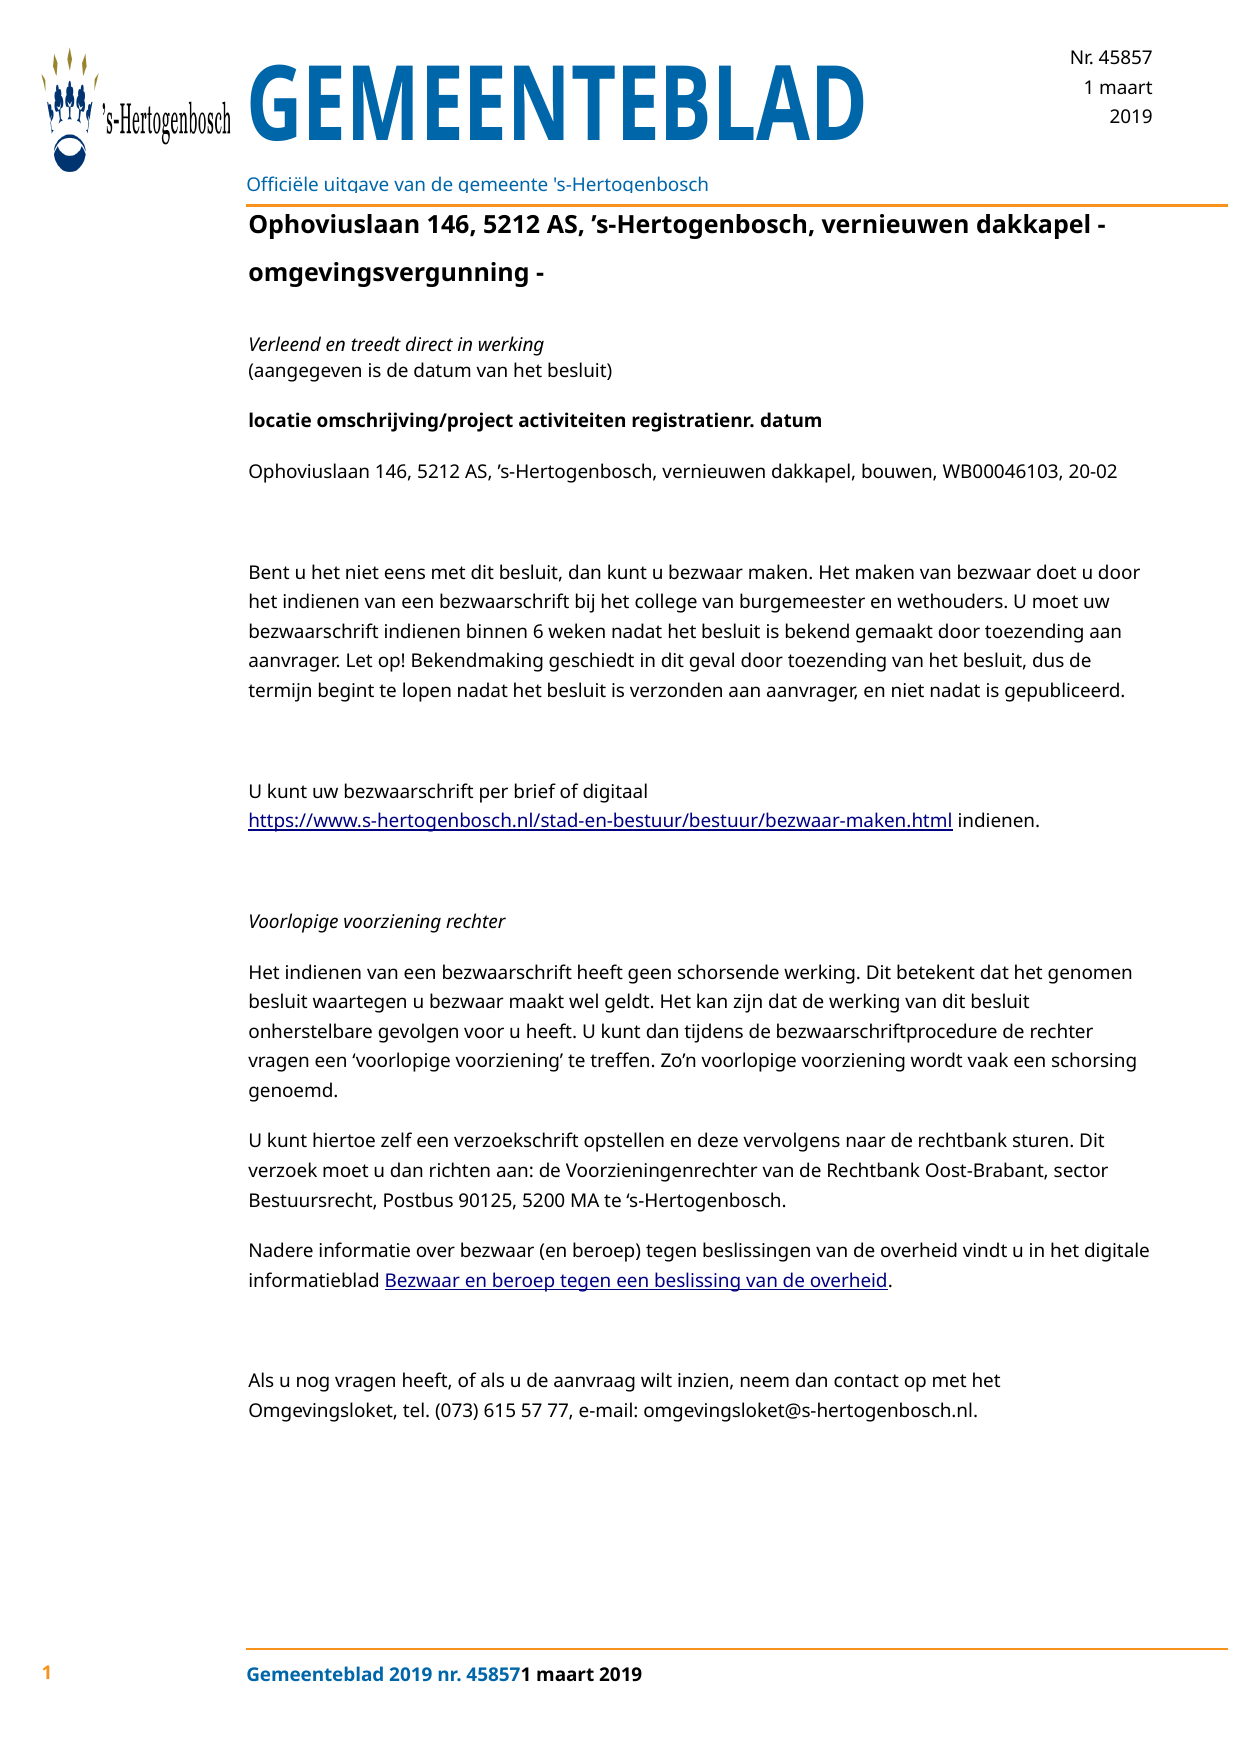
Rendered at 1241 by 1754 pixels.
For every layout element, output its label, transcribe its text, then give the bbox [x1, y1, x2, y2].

text U kunt uw bezwaarschrift per brief of digitaal https://www.s-hertogenbosch.nl/stad-en-bestuur/bestuur/bezwaar-maken.html indienen. [248, 778, 1152, 833]
picture [41, 47, 231, 172]
text (aangegeven is de datum van het besluit) [248, 357, 1152, 383]
text locatie omschrijving/project activiteiten registratienr. datum [248, 408, 1152, 433]
text Verleend en treedt direct in werking [248, 331, 1152, 357]
text Ophoviuslaan 146, 5212 AS, ’s-Hertogenbosch, vernieuwen dakkapel - omgevingsvergunning - [248, 207, 1152, 288]
text U kunt hiertoe zelf een verzoekschrift opstellen en deze vervolgens naar de rechtbank sturen. Dit verzoek moet u dan richten aan: de Voorzieningenrechter van de Rechtbank Oost-Brabant, sector Bestuursrecht, Postbus 90125, 5200 MA te ‘s-Hertogenbosch. [248, 1128, 1152, 1212]
text Nadere informatie over bezwaar (en beroep) tegen beslissingen van de overheid vindt u in het digitale informatieblad Bezwaar en beroep tegen een beslissing van de overheid. [248, 1237, 1152, 1292]
text Bent u het niet eens met dit besluit, dan kunt u bezwaar maken. Het maken van bezwaar doet u door het indienen van een bezwaarschrift bij het college van burgemeester en wethouders. U moet uw bezwaarschrift indienen binnen 6 weken nadat het besluit is bekend gemaakt door toezending aan aanvrager. Let op! Bekendmaking geschiedt in dit geval door toezending van het besluit, dus de termijn begint te lopen nadat het besluit is verzonden aan aanvrager, en niet nadat is gepubliceerd. [248, 559, 1152, 703]
text Het indienen van een bezwaarschrift heeft geen schorsende werking. Dit betekent dat het genomen besluit waartegen u bezwaar maakt wel geldt. Het kan zijn dat de werking van dit besluit onherstelbare gevolgen voor u heeft. U kunt dan tijdens de bezwaarschriftprocedure de rechter vragen een ‘voorlopige voorziening’ te treffen. Zo’n voorlopige voorziening wordt vaak een schorsing genoemd. [248, 959, 1152, 1103]
text Als u nog vragen heeft, of als u de aanvraag wilt inzien, neem dan contact op met het Omgevingsloket, tel. (073) 615 57 77, e-mail: omgevingsloket@s-hertogenbosch.nl. [248, 1368, 1152, 1423]
text Ophoviuslaan 146, 5212 AS, ’s-Hertogenbosch, vernieuwen dakkapel, bouwen, WB00046103, 20-02 [248, 458, 1152, 484]
text Voorlopige voorziening rechter [248, 908, 1152, 934]
